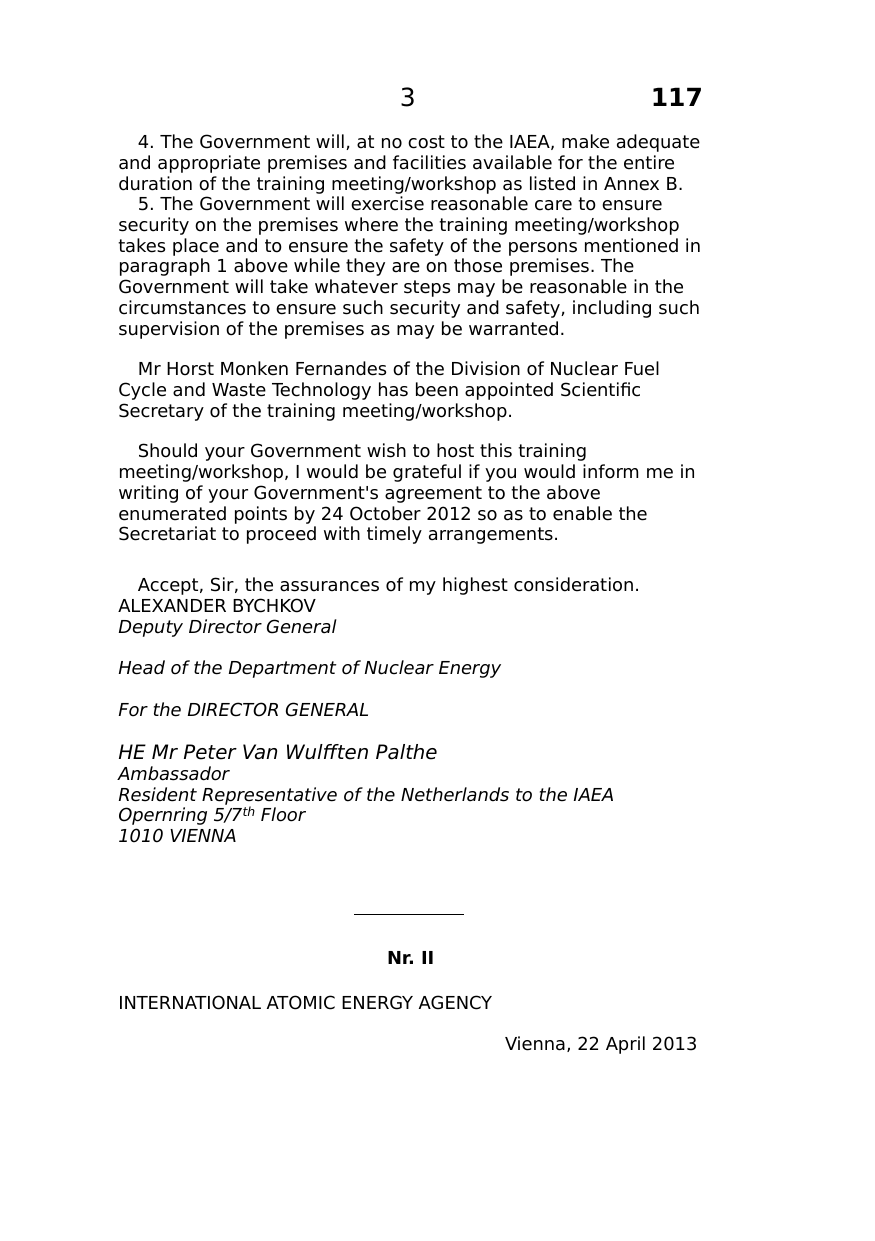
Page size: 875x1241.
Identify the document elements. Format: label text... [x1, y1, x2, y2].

text ALEXANDER BYCHKOV [118, 596, 703, 616]
text Accept, Sir, the assurances of my highest consideration. [118, 575, 703, 596]
text Resident Representative of the Netherlands to the IAEA [118, 784, 703, 805]
text 1010 VIENNA [118, 826, 703, 847]
text Deputy Director General Head of the Department of Nuclear Energy For the DIRECTOR GENERAL [118, 616, 703, 741]
text Mr Horst Monken Fernandes of the Division of Nuclear Fuel Cycle and Waste Technology has been appointed Scientific Secretary of the training meeting/workshop. [118, 359, 703, 421]
text HE Mr Peter Van Wulfften Palthe [118, 741, 703, 764]
text 4. The Government will, at no cost to the IAEA, make adequate and appropriate premises and facilities available for the entire duration of the training meeting/workshop as listed in Annex B. [118, 132, 703, 194]
text Vienna, 22 April 2013 [118, 1034, 703, 1055]
text Ambassador [118, 764, 703, 784]
text INTERNATIONAL ATOMIC ENERGY AGENCY [118, 993, 703, 1014]
text 5. The Government will exercise reasonable care to ensure security on the premises where the training meeting/workshop takes place and to ensure the safety of the persons mentioned in paragraph 1 above while they are on those premises. The Government will take whatever steps may be reasonable in the circumstances to ensure such security and safety, including such supervision of the premises as may be warranted. [118, 194, 703, 339]
subtitle Nr. II [118, 947, 703, 968]
text Opernring 5/7th Floor [118, 805, 703, 826]
text Should your Government wish to host this training meeting/workshop, I would be grateful if you would inform me in writing of your Government's agreement to the above enumerated points by 24 October 2012 so as to enable the Secretariat to proceed with timely arrangements. [118, 441, 703, 545]
